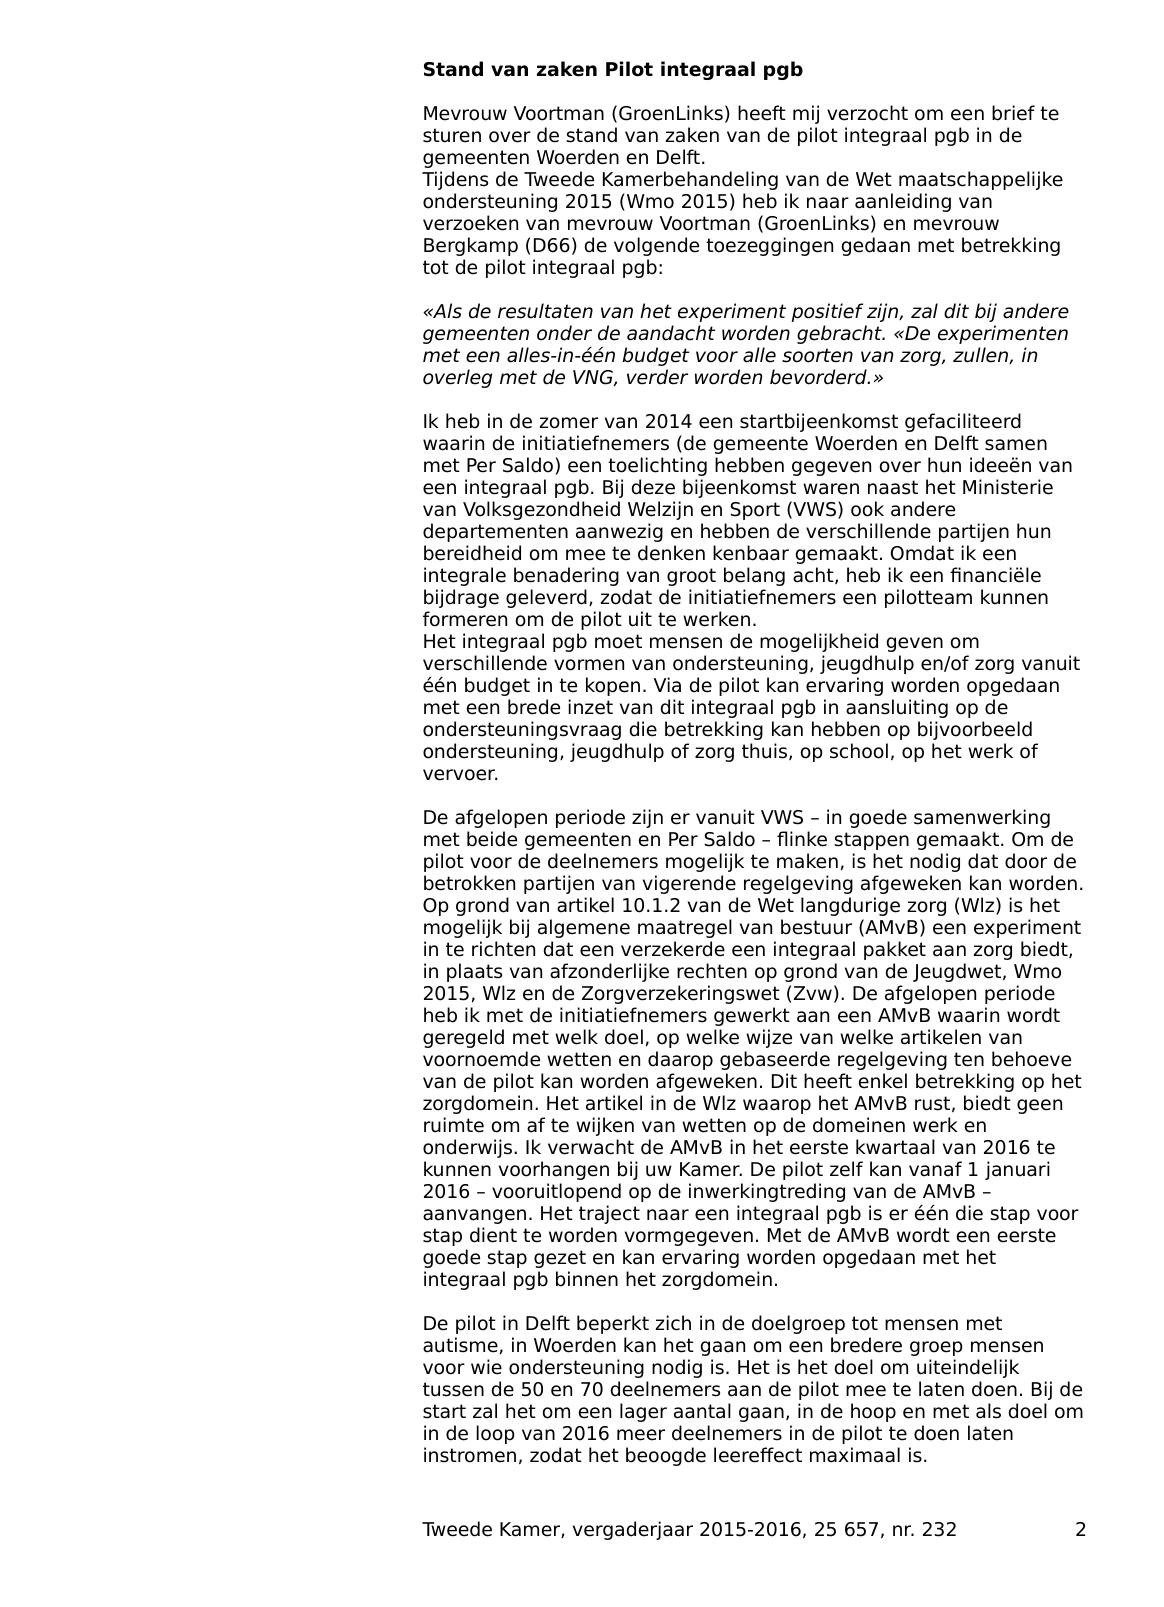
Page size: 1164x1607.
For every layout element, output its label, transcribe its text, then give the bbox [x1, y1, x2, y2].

text Mevrouw Voortman (GroenLinks) heeft mij verzocht om een brief te sturen over de stand van zaken van de pilot integraal pgb in de gemeenten Woerden en Delft. [422, 103, 1087, 169]
subtitle Stand van zaken Pilot integraal pgb [422, 59, 1087, 81]
text Tijdens de Tweede Kamerbehandeling van de Wet maatschappelijke ondersteuning 2015 (Wmo 2015) heb ik naar aanleiding van verzoeken van mevrouw Voortman (GroenLinks) en mevrouw Bergkamp (D66) de volgende toezeggingen gedaan met betrekking tot de pilot integraal pgb: [422, 169, 1087, 279]
text De afgelopen periode zijn er vanuit VWS – in goede samenwerking met beide gemeenten en Per Saldo – flinke stappen gemaakt. Om de pilot voor de deelnemers mogelijk te maken, is het nodig dat door de betrokken partijen van vigerende regelgeving afgeweken kan worden. Op grond van artikel 10.1.2 van de Wet langdurige zorg (Wlz) is het mogelijk bij algemene maatregel van bestuur (AMvB) een experiment in te richten dat een verzekerde een integraal pakket aan zorg biedt, in plaats van afzonderlijke rechten op grond van de Jeugdwet, Wmo 2015, Wlz en de Zorgverzekeringswet (Zvw). De afgelopen periode heb ik met de initiatiefnemers gewerkt aan een AMvB waarin wordt geregeld met welk doel, op welke wijze van welke artikelen van voornoemde wetten en daarop gebaseerde regelgeving ten behoeve van de pilot kan worden afgeweken. Dit heeft enkel betrekking op het zorgdomein. Het artikel in de Wlz waarop het AMvB rust, biedt geen ruimte om af te wijken van wetten op de domeinen werk en onderwijs. Ik verwacht de AMvB in het eerste kwartaal van 2016 te kunnen voorhangen bij uw Kamer. De pilot zelf kan vanaf 1 januari 2016 – vooruitlopend op de inwerkingtreding van de AMvB – aanvangen. Het traject naar een integraal pgb is er één die stap voor stap dient te worden vormgegeven. Met de AMvB wordt een eerste goede stap gezet en kan ervaring worden opgedaan met het integraal pgb binnen het zorgdomein. [422, 807, 1087, 1291]
text Het integraal pgb moet mensen de mogelijkheid geven om verschillende vormen van ondersteuning, jeugdhulp en/of zorg vanuit één budget in te kopen. Via de pilot kan ervaring worden opgedaan met een brede inzet van dit integraal pgb in aansluiting op de ondersteuningsvraag die betrekking kan hebben op bijvoorbeeld ondersteuning, jeugdhulp of zorg thuis, op school, op het werk of vervoer. [422, 631, 1087, 785]
text «Als de resultaten van het experiment positief zijn, zal dit bij andere gemeenten onder de aandacht worden gebracht. «De experimenten met een alles-in-één budget voor alle soorten van zorg, zullen, in overleg met de VNG, verder worden bevorderd.» [422, 301, 1087, 389]
text Ik heb in de zomer van 2014 een startbijeenkomst gefaciliteerd waarin de initiatiefnemers (de gemeente Woerden en Delft samen met Per Saldo) een toelichting hebben gegeven over hun ideeën van een integraal pgb. Bij deze bijeenkomst waren naast het Ministerie van Volksgezondheid Welzijn en Sport (VWS) ook andere departementen aanwezig en hebben de verschillende partijen hun bereidheid om mee te denken kenbaar gemaakt. Omdat ik een integrale benadering van groot belang acht, heb ik een financiële bijdrage geleverd, zodat de initiatiefnemers een pilotteam kunnen formeren om de pilot uit te werken. [422, 411, 1087, 631]
text De pilot in Delft beperkt zich in de doelgroep tot mensen met autisme, in Woerden kan het gaan om een bredere groep mensen voor wie ondersteuning nodig is. Het is het doel om uiteindelijk tussen de 50 en 70 deelnemers aan de pilot mee te laten doen. Bij de start zal het om een lager aantal gaan, in de hoop en met als doel om in de loop van 2016 meer deelnemers in de pilot te doen laten instromen, zodat het beoogde leereffect maximaal is. [422, 1313, 1087, 1467]
